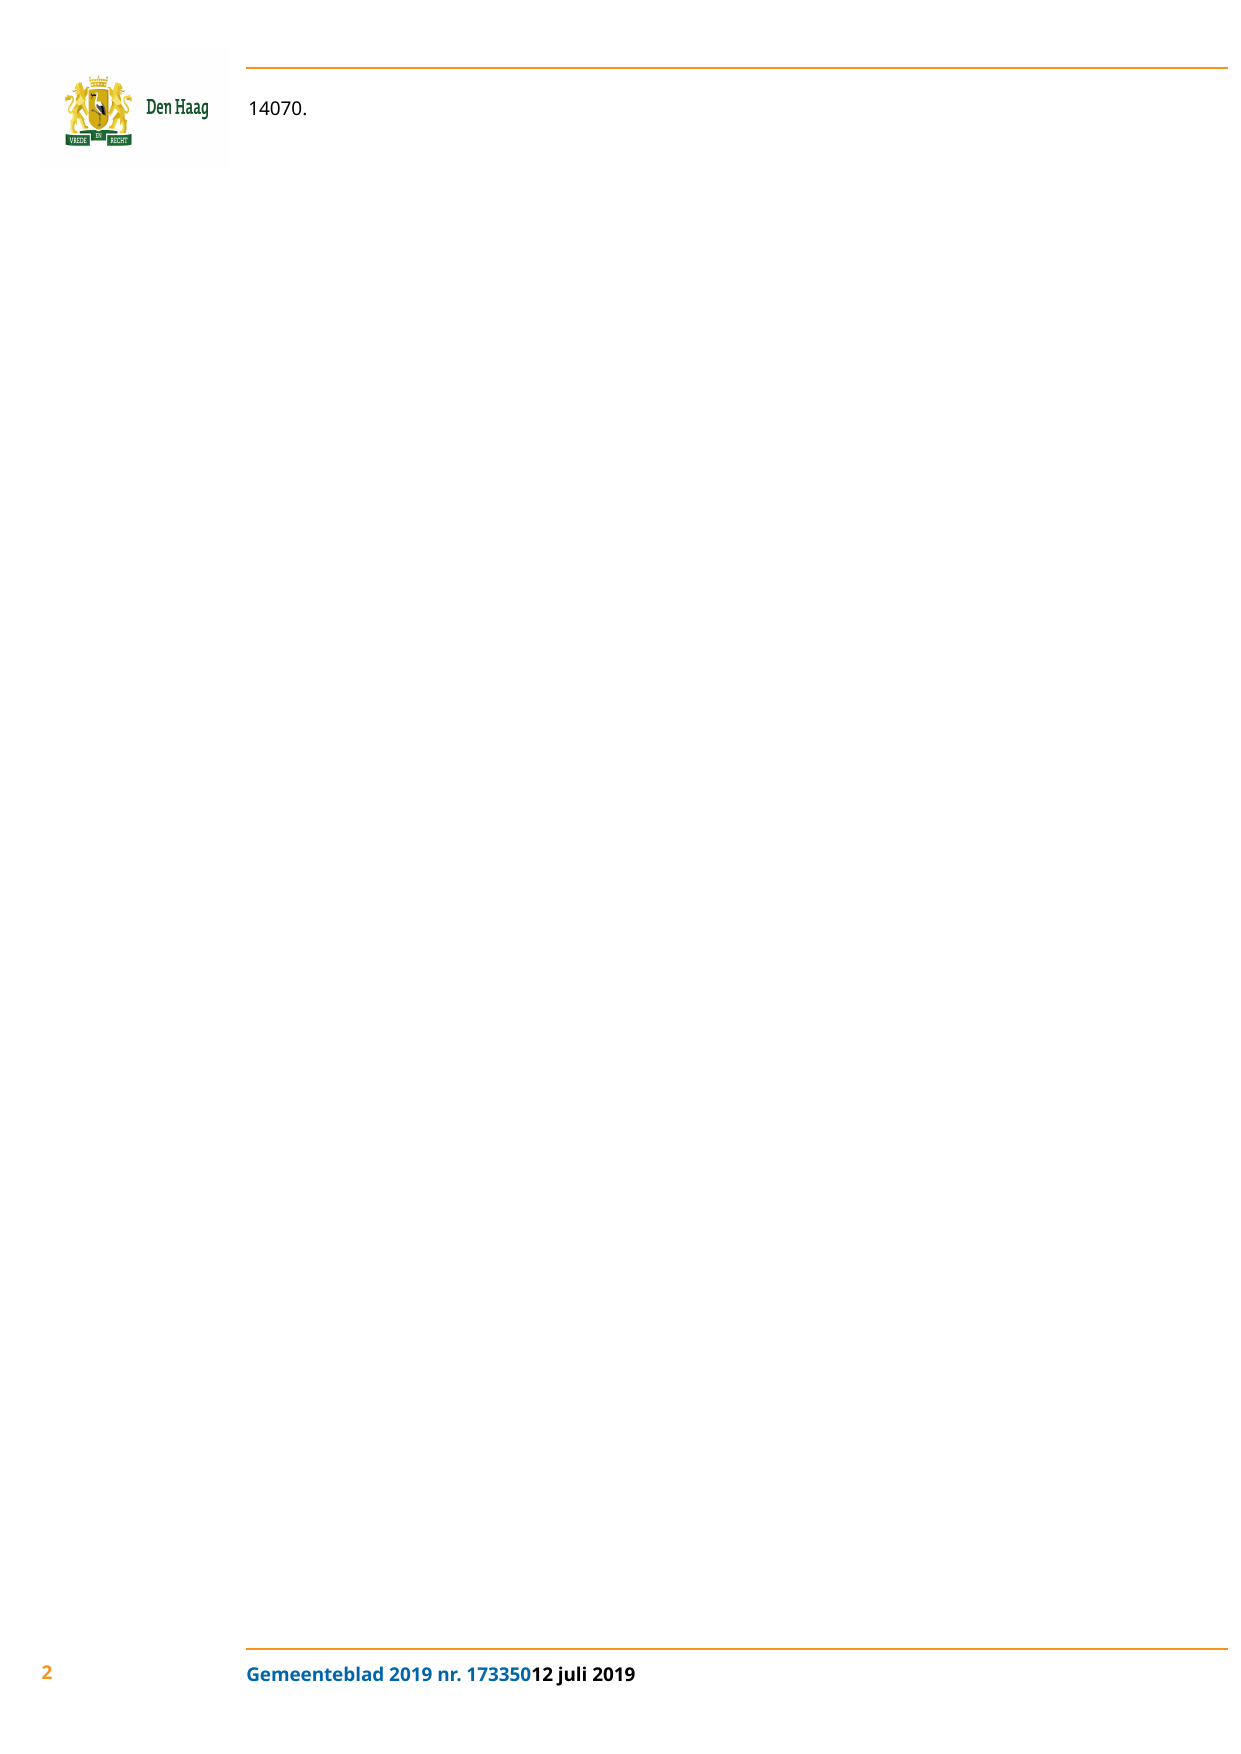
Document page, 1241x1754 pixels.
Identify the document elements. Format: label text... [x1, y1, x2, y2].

text 14070. [248, 95, 1152, 121]
picture [41, 47, 231, 172]
